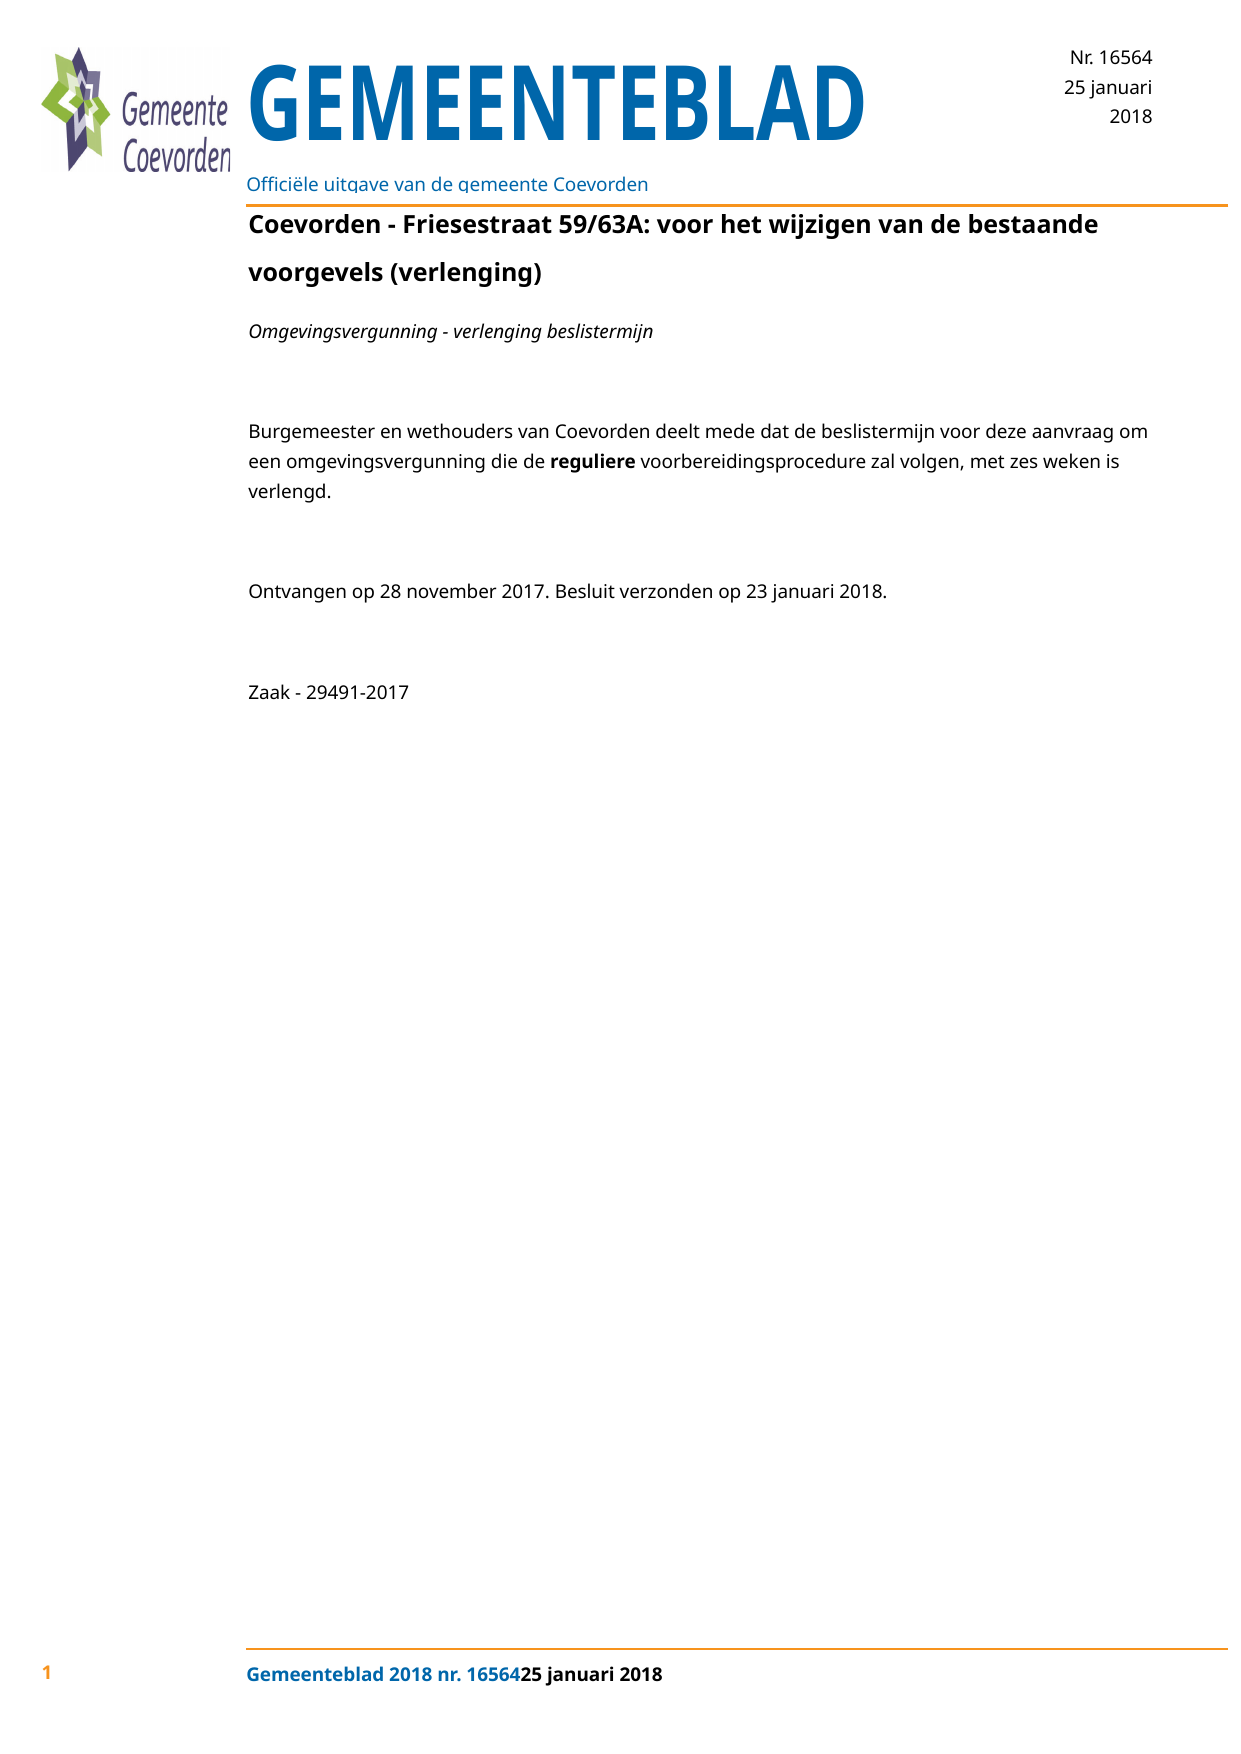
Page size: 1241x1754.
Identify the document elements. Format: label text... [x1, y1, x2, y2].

picture [41, 47, 231, 172]
text Ontvangen op 28 november 2017. Besluit verzonden op 23 januari 2018. [248, 579, 1152, 604]
text Omgevingsvergunning - verlenging beslistermijn [248, 318, 1152, 344]
text Burgemeester en wethouders van Coevorden deelt mede dat de beslistermijn voor deze aanvraag om een omgevingsvergunning die de reguliere voorbereidingsprocedure zal volgen, met zes weken is verlengd. [248, 419, 1152, 504]
text Zaak - 29491-2017 [248, 679, 1152, 705]
text Coevorden - Friesestraat 59/63A: voor het wijzigen van de bestaande voorgevels (verlenging) [248, 207, 1152, 288]
